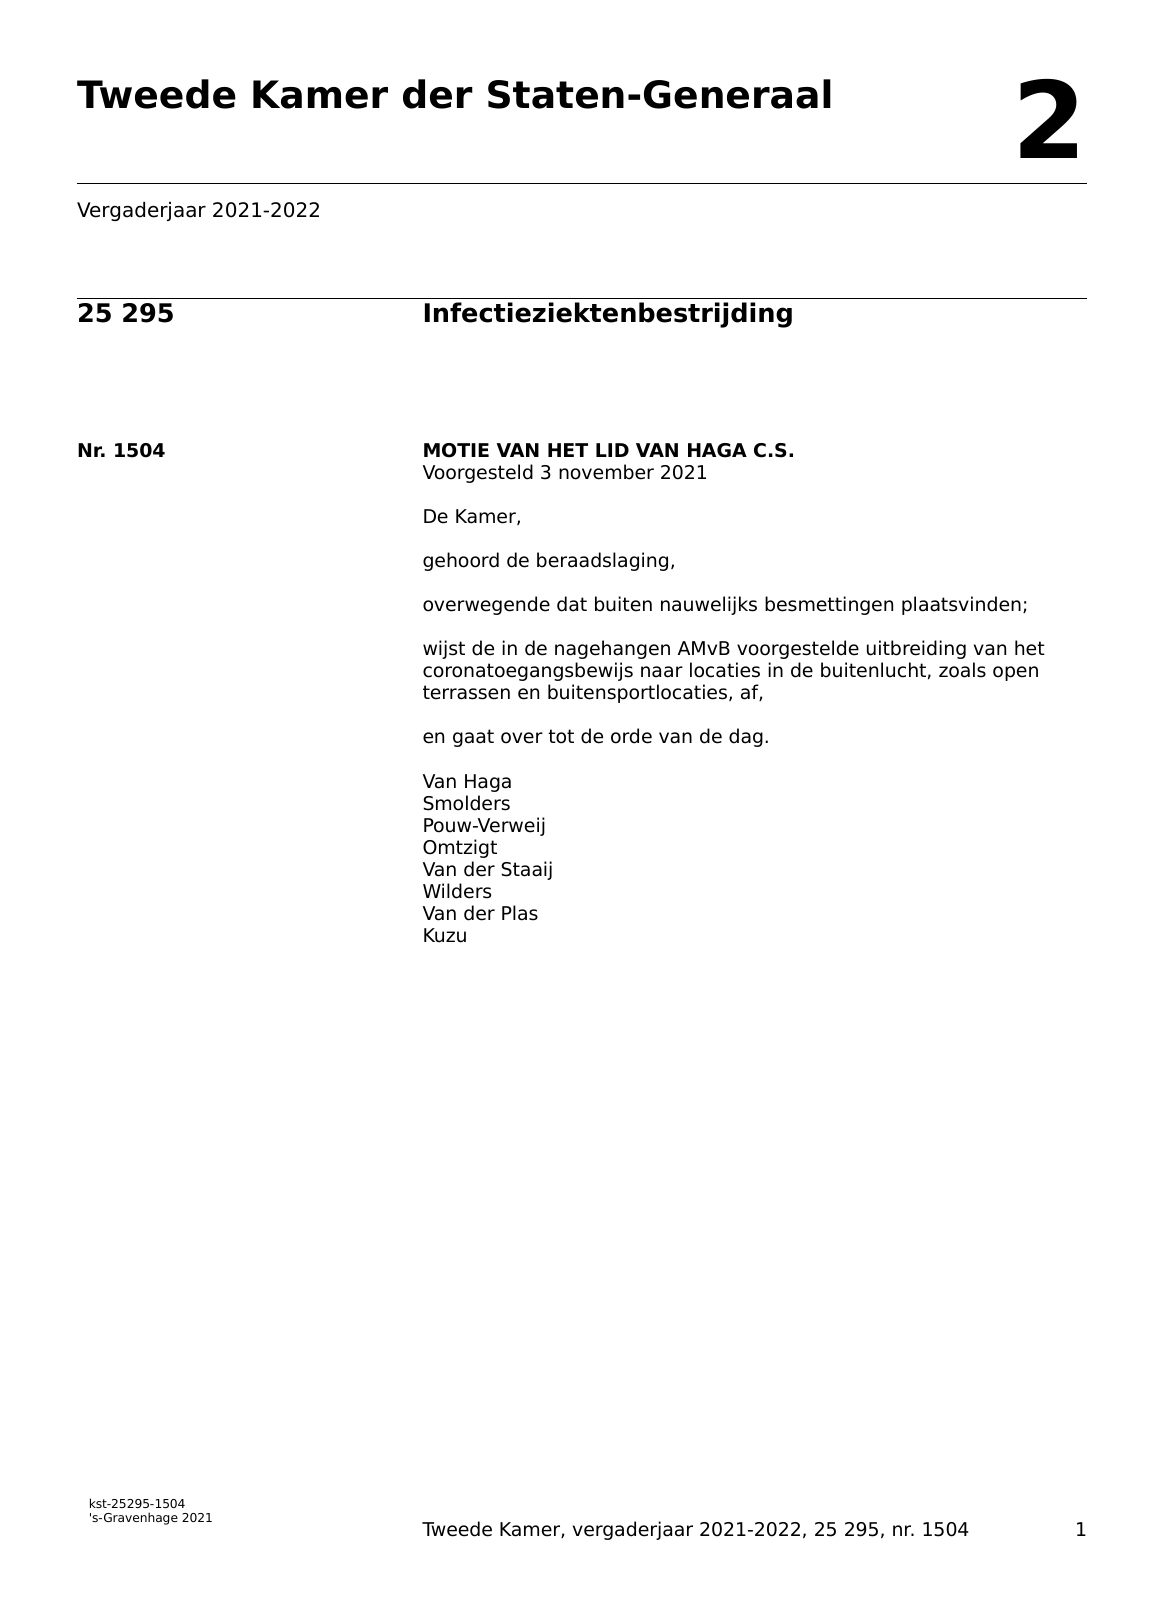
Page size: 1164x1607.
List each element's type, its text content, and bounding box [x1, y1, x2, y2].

text Van Haga [422, 771, 1087, 793]
table_header 2 [886, 59, 1087, 183]
text Smolders [422, 793, 1087, 814]
subtitle 25 295 Infectieziektenbestrijding [77, 299, 1087, 329]
table_header Tweede Kamer der Staten-Generaal [77, 59, 886, 183]
text Kuzu [422, 924, 1087, 946]
text Pouw-Verweij [422, 814, 1087, 837]
text en gaat over tot de orde van de dag. [422, 726, 1087, 748]
text De Kamer, [422, 506, 1087, 528]
table_cell Vergaderjaar 2021-2022 [77, 184, 1087, 298]
text overwegende dat buiten nauwelijks besmettingen plaatsvinden; [422, 594, 1087, 616]
subtitle Nr. 1504 MOTIE VAN HET LID VAN HAGA C.S. [77, 440, 1087, 462]
text wijst de in de nagehangen AMvB voorgestelde uitbreiding van het coronatoegangsbewijs naar locaties in de buitenlucht, zoals open terrassen en buitensportlocaties, af, [422, 638, 1087, 704]
text Van der Staaij [422, 858, 1087, 881]
text Voorgesteld 3 november 2021 [422, 462, 1087, 484]
text Omtzigt [422, 837, 1087, 858]
text kst-25295-1504 [88, 1497, 323, 1511]
text 's-Gravenhage 2021 [88, 1511, 323, 1525]
text Van der Plas [422, 902, 1087, 924]
text Wilders [422, 881, 1087, 902]
text gehoord de beraadslaging, [422, 550, 1087, 572]
